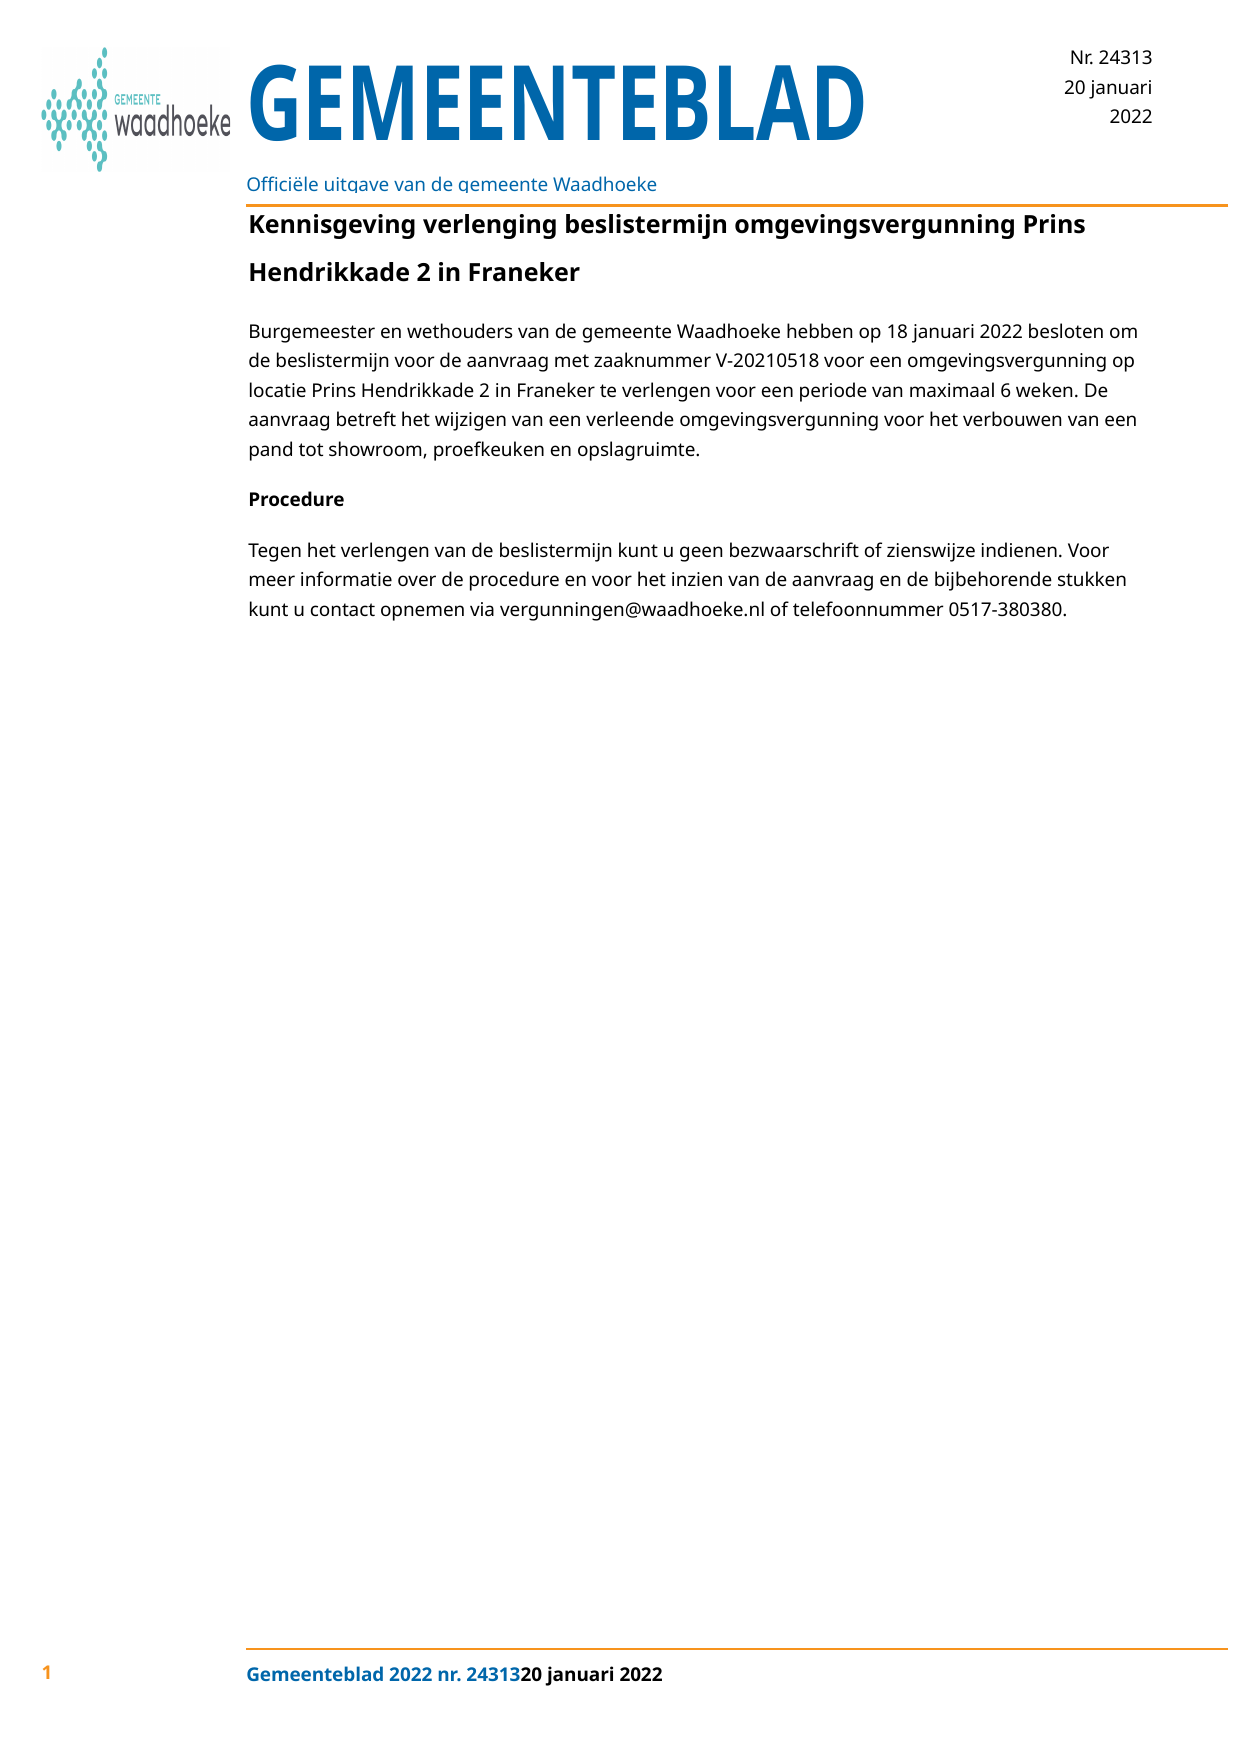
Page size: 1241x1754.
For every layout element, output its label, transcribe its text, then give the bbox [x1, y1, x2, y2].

text Kennisgeving verlenging beslistermijn omgevingsvergunning Prins Hendrikkade 2 in Franeker [248, 207, 1152, 288]
text Burgemeester en wethouders van de gemeente Waadhoeke hebben op 18 januari 2022 besloten om de beslistermijn voor de aanvraag met zaaknummer V-20210518 voor een omgevingsvergunning op locatie Prins Hendrikkade 2 in Franeker te verlengen voor een periode van maximaal 6 weken. De aanvraag betreft het wijzigen van een verleende omgevingsvergunning voor het verbouwen van een pand tot showroom, proefkeuken en opslagruimte. [248, 318, 1152, 462]
picture [41, 47, 231, 172]
text Tegen het verlengen van de beslistermijn kunt u geen bezwaarschrift of zienswijze indienen. Voor meer informatie over de procedure en voor het inzien van de aanvraag en de bijbehorende stukken kunt u contact opnemen via vergunningen@waadhoeke.nl of telefoonnummer 0517-380380. [248, 537, 1152, 622]
text Procedure [248, 487, 1152, 512]
